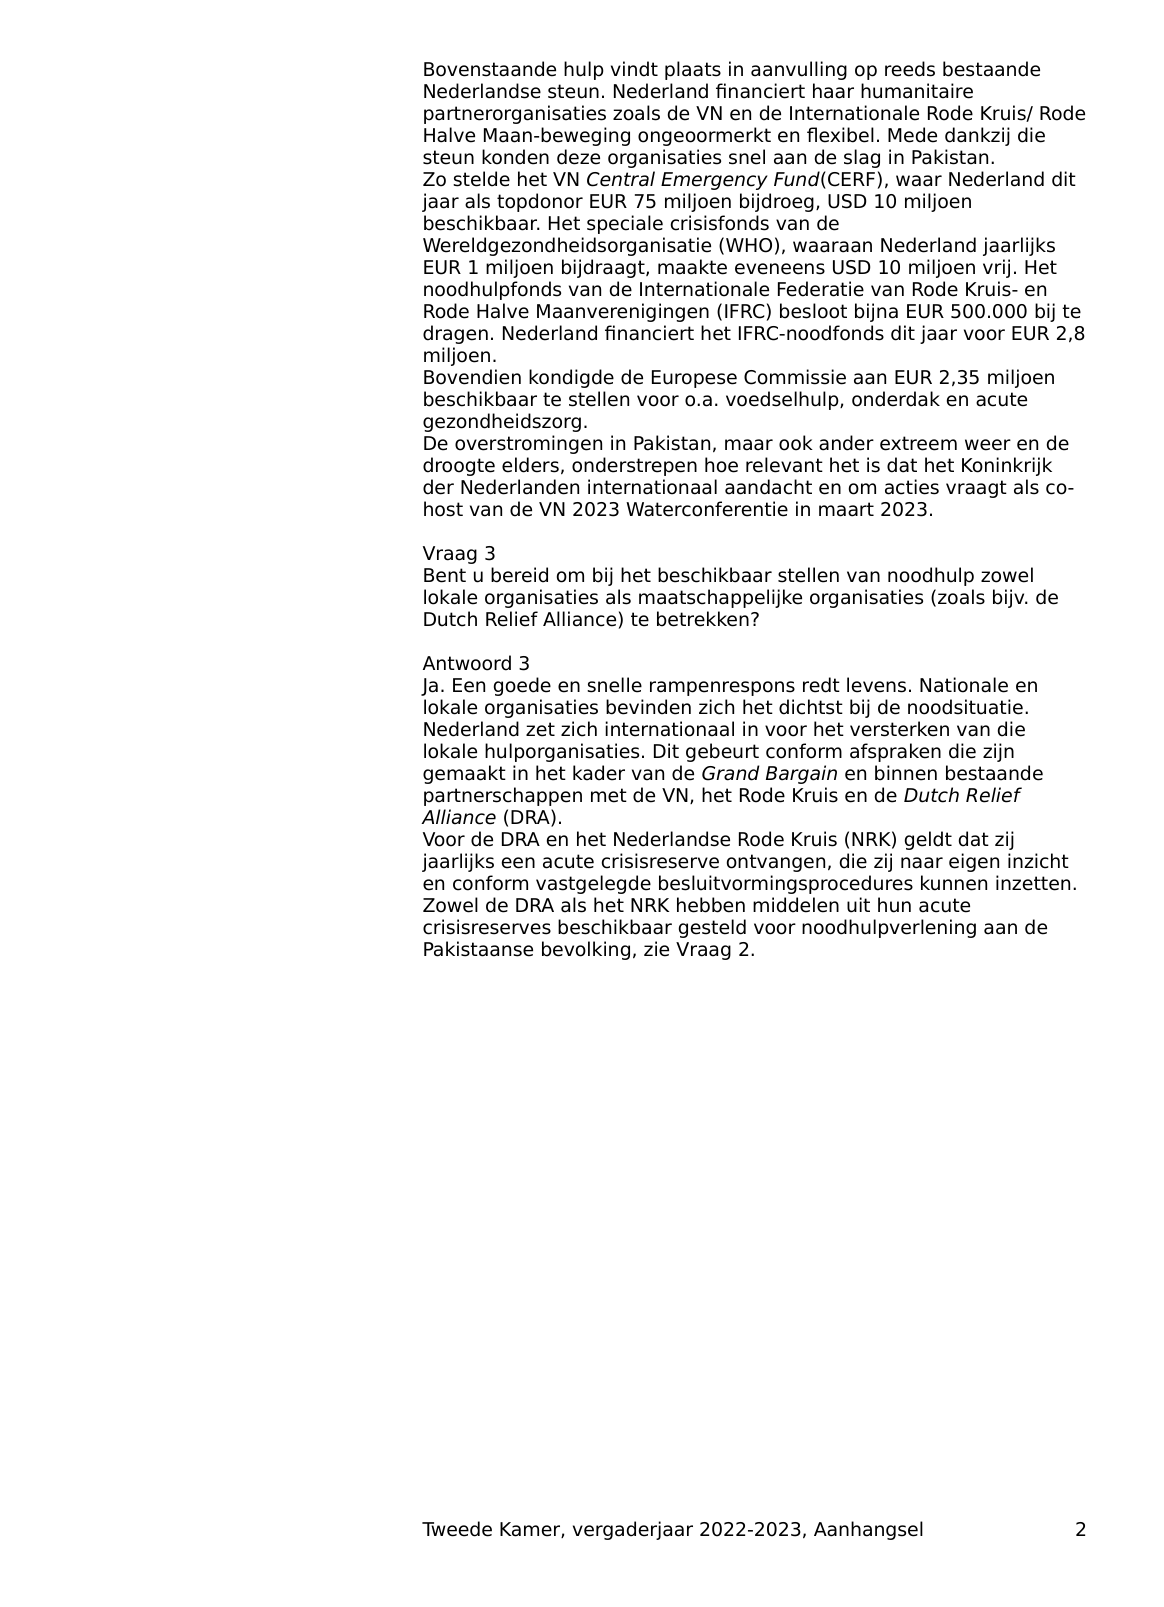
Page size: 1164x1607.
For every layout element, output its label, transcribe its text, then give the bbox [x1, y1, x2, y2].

text De overstromingen in Pakistan, maar ook ander extreem weer en de droogte elders, onderstrepen hoe relevant het is dat het Koninkrijk der Nederlanden internationaal aandacht en om acties vraagt als co-host van de VN 2023 Waterconferentie in maart 2023. [422, 433, 1087, 521]
text Ja. Een goede en snelle rampenrespons redt levens. Nationale en lokale organisaties bevinden zich het dichtst bij de noodsituatie. Nederland zet zich internationaal in voor het versterken van die lokale hulporganisaties. Dit gebeurt conform afspraken die zijn gemaakt in het kader van de Grand Bargain en binnen bestaande partnerschappen met de VN, het Rode Kruis en de Dutch Relief Alliance (DRA). [422, 675, 1087, 829]
text Bovendien kondigde de Europese Commissie aan EUR 2,35 miljoen beschikbaar te stellen voor o.a. voedselhulp, onderdak en acute gezondheidszorg. [422, 367, 1087, 433]
text Voor de DRA en het Nederlandse Rode Kruis (NRK) geldt dat zij jaarlijks een acute crisisreserve ontvangen, die zij naar eigen inzicht en conform vastgelegde besluitvormingsprocedures kunnen inzetten. Zowel de DRA als het NRK hebben middelen uit hun acute crisisreserves beschikbaar gesteld voor noodhulpverlening aan de Pakistaanse bevolking, zie Vraag 2. [422, 829, 1087, 961]
text Bent u bereid om bij het beschikbaar stellen van noodhulp zowel lokale organisaties als maatschappelijke organisaties (zoals bijv. de Dutch Relief Alliance) te betrekken? [422, 565, 1087, 631]
text Vraag 3 [422, 543, 1087, 565]
text Bovenstaande hulp vindt plaats in aanvulling op reeds bestaande Nederlandse steun. Nederland financiert haar humanitaire partnerorganisaties zoals de VN en de Internationale Rode Kruis/ Rode Halve Maan-beweging ongeoormerkt en flexibel. Mede dankzij die steun konden deze organisaties snel aan de slag in Pakistan. [422, 59, 1087, 169]
text Antwoord 3 [422, 653, 1087, 675]
text Zo stelde het VN Central Emergency Fund(CERF), waar Nederland dit jaar als topdonor EUR 75 miljoen bijdroeg, USD 10 miljoen beschikbaar. Het speciale crisisfonds van de Wereldgezondheidsorganisatie (WHO), waaraan Nederland jaarlijks EUR 1 miljoen bijdraagt, maakte eveneens USD 10 miljoen vrij. Het noodhulpfonds van de Internationale Federatie van Rode Kruis- en Rode Halve Maanverenigingen (IFRC) besloot bijna EUR 500.000 bij te dragen. Nederland financiert het IFRC-noodfonds dit jaar voor EUR 2,8 miljoen. [422, 169, 1087, 367]
